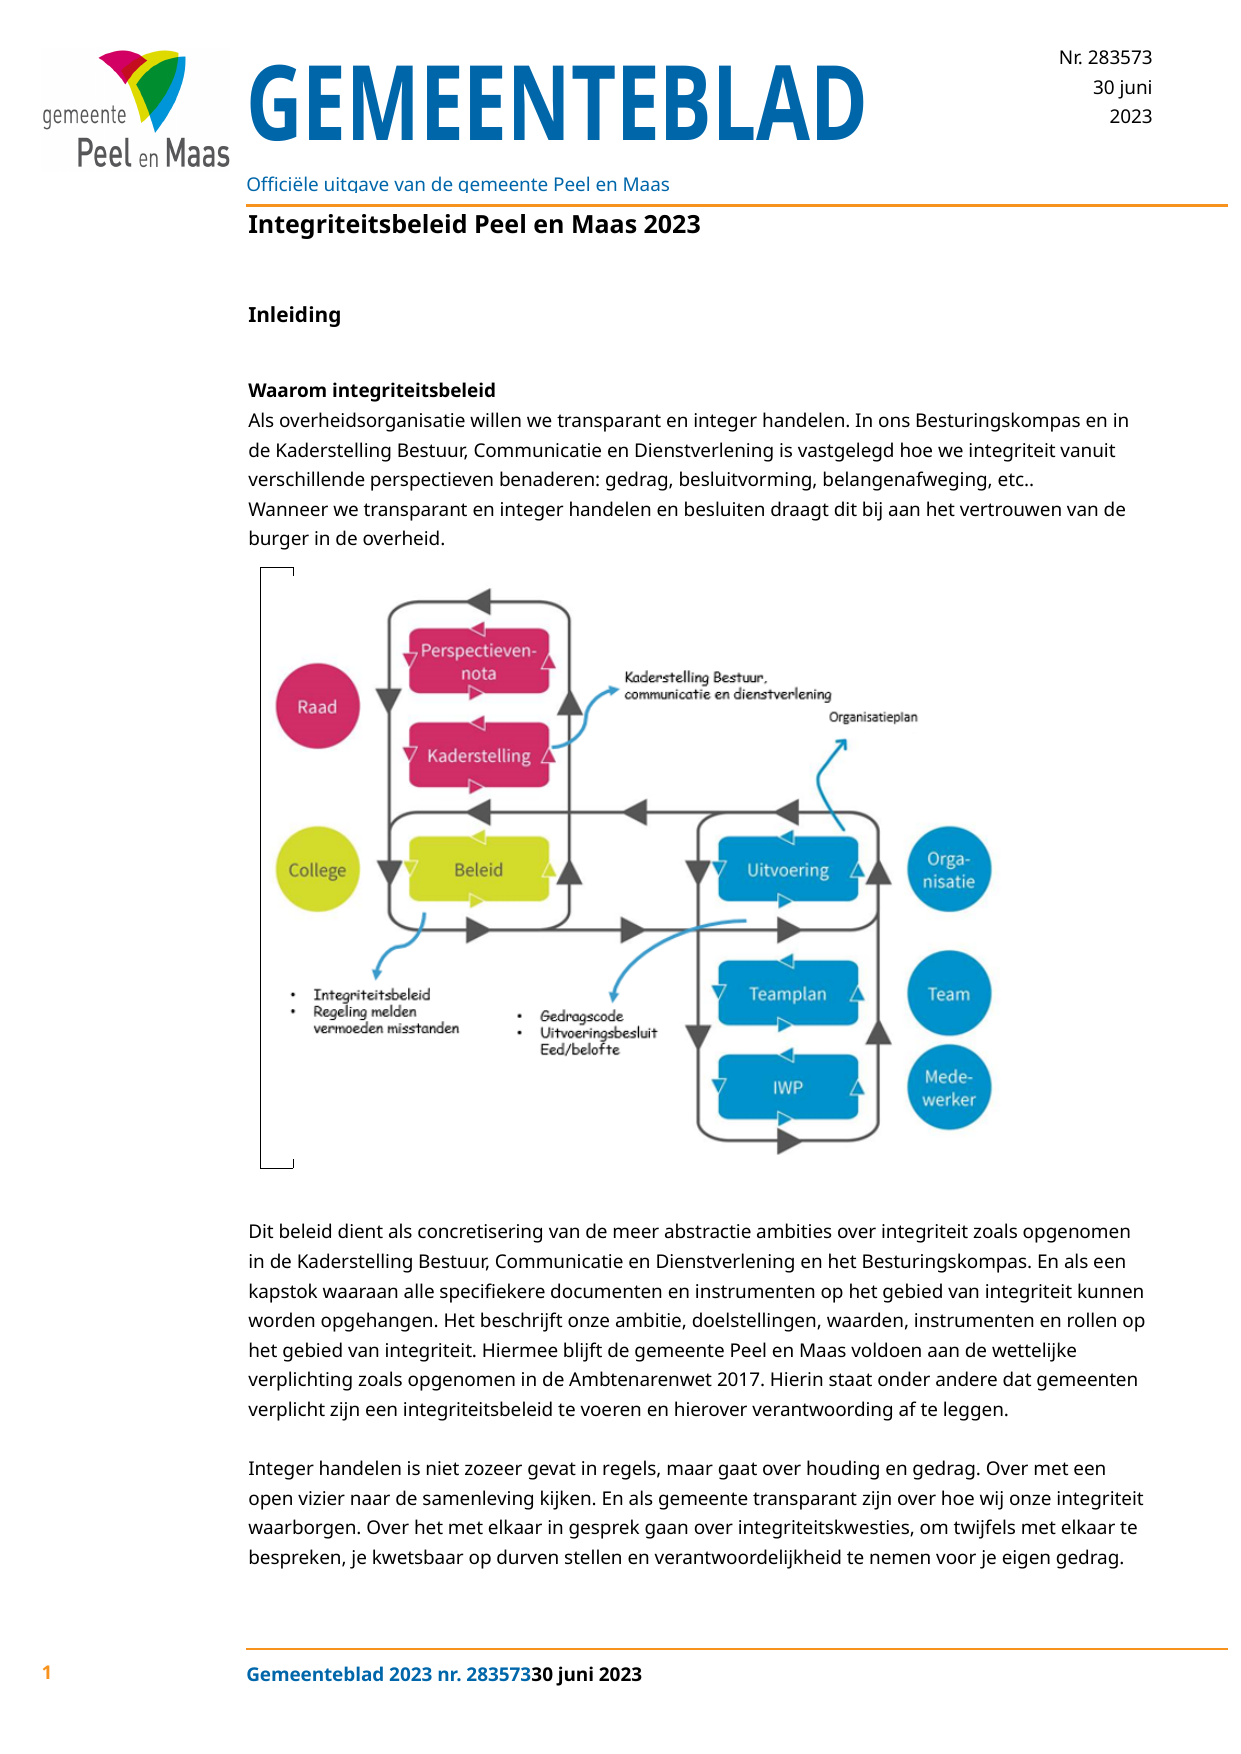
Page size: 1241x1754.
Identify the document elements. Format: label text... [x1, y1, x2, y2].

text Wanneer we transparant en integer handelen en besluiten draagt dit bij aan het vertrouwen van de burger in de overheid. [248, 496, 1152, 551]
text Integriteitsbeleid Peel en Maas 2023 [248, 207, 1152, 241]
text Inleiding [248, 300, 1152, 328]
text Waarom integriteitsbeleid [248, 378, 1152, 403]
picture [41, 47, 231, 172]
text Integer handelen is niet zozeer gevat in regels, maar gaat over houding en gedrag. Over met een open vizier naar de samenleving kijken. En als gemeente transparant zijn over hoe wij onze integriteit waarborgen. Over het met elkaar in gesprek gaan over integriteitskwesties, om twijfels met elkaar te bespreken, je kwetsbaar op durven stellen en verantwoordelijkheid te nemen voor je eigen gedrag. [248, 1455, 1152, 1570]
text Dit beleid dient als concretisering van de meer abstractie ambities over integriteit zoals opgenomen in de Kaderstelling Bestuur, Communicatie en Dienstverlening en het Besturingskompas. En als een kapstok waaraan alle specifiekere documenten en instrumenten op het gebied van integriteit kunnen worden opgehangen. Het beschrijft onze ambitie, doelstellingen, waarden, instrumenten en rollen op het gebied van integriteit. Hiermee blijft de gemeente Peel en Maas voldoen aan de wettelijke verplichting zoals opgenomen in de Ambtenarenwet 2017. Hierin staat onder andere dat gemeenten verplicht zijn een integriteitsbeleid te voeren en hierover verantwoording af te leggen. [248, 1219, 1152, 1422]
text Als overheidsorganisatie willen we transparant en integer handelen. In ons Besturingskompas en in de Kaderstelling Bestuur, Communicatie en Dienstverlening is vastgelegd hoe we integriteit vanuit verschillende perspectieven benaderen: gedrag, besluitvorming, belangenafweging, etc.. [248, 407, 1152, 492]
picture [268, 576, 1008, 1159]
